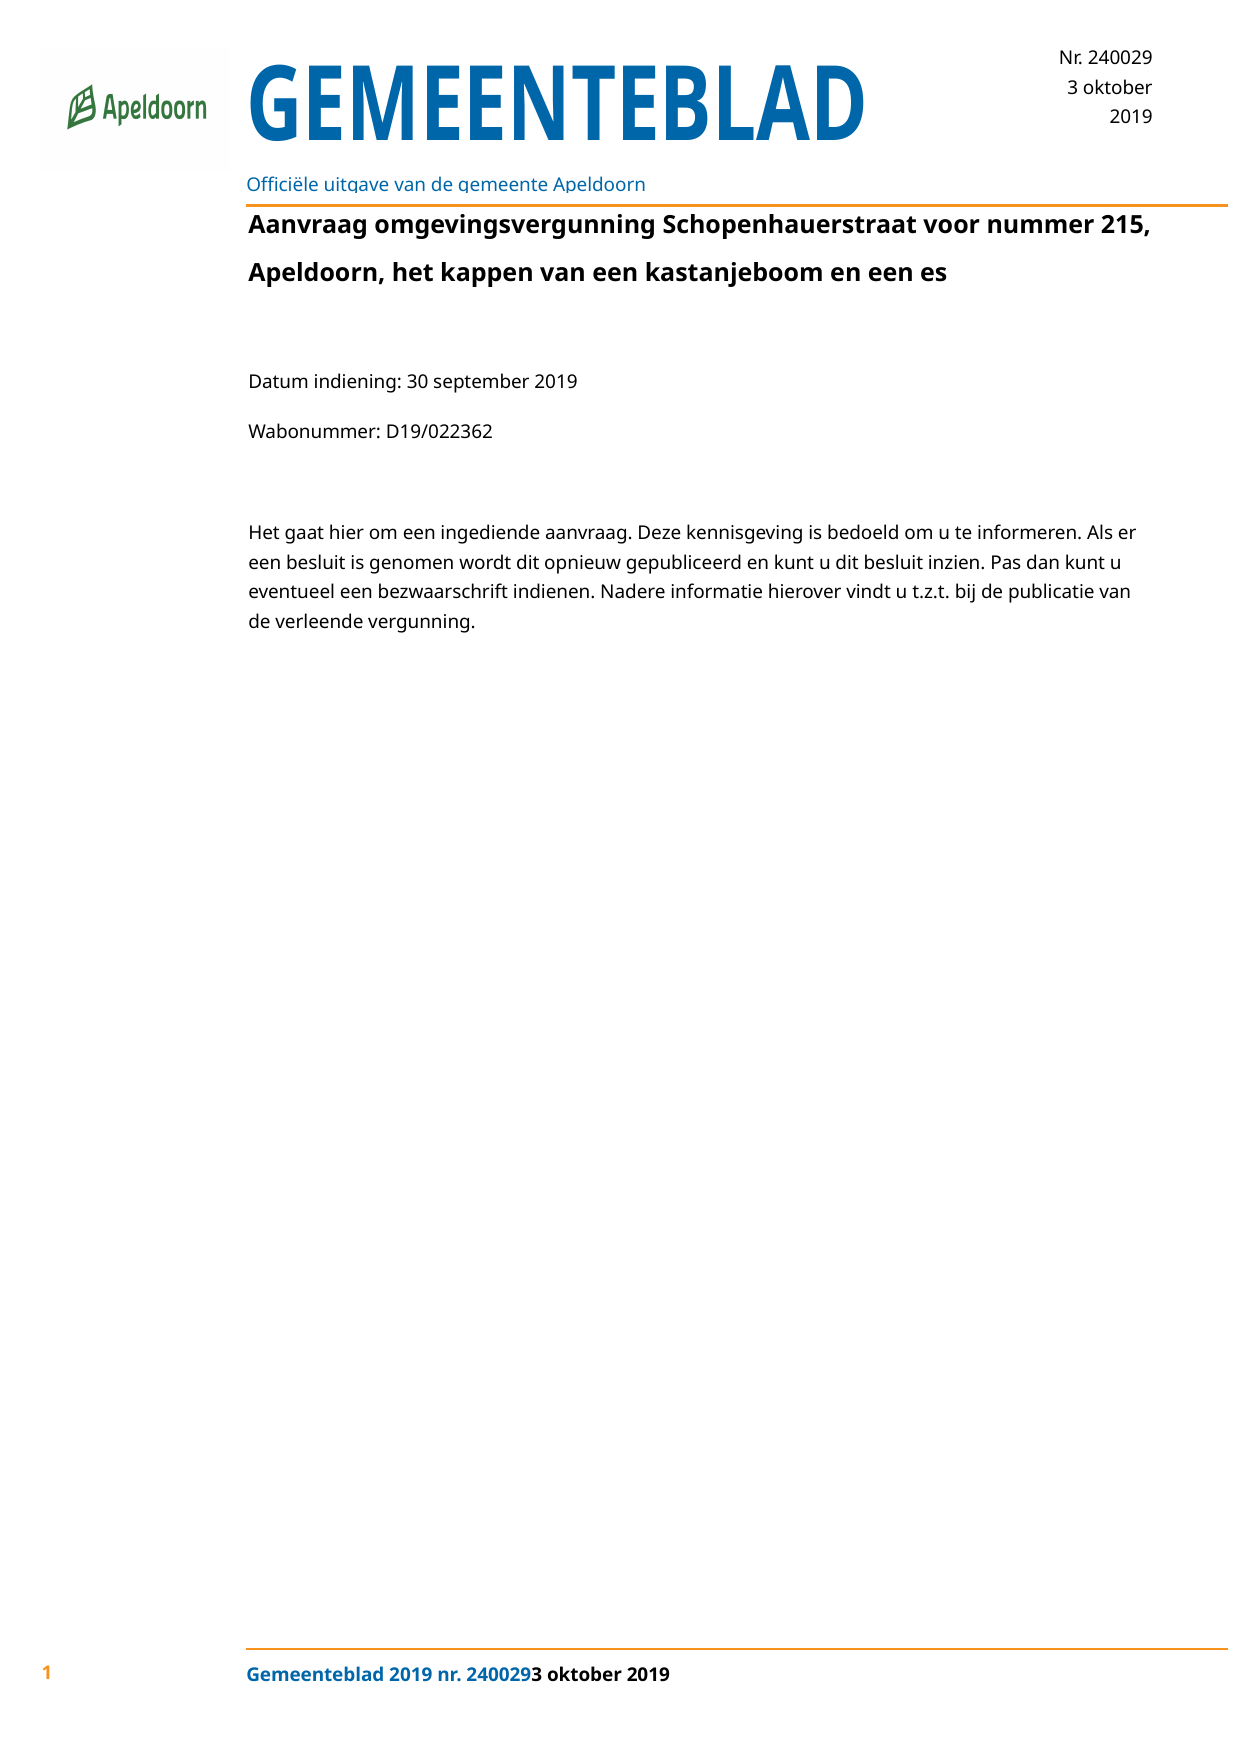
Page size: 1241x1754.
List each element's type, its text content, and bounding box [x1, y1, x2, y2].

text Aanvraag omgevingsvergunning Schopenhauerstraat voor nummer 215, Apeldoorn, het kappen van een kastanjeboom en een es [248, 207, 1152, 288]
text Wabonummer: D19/022362 [248, 419, 1152, 444]
text Het gaat hier om een ingediende aanvraag. Deze kennisgeving is bedoeld om u te informeren. Als er een besluit is genomen wordt dit opnieuw gepubliceerd en kunt u dit besluit inzien. Pas dan kunt u eventueel een bezwaarschrift indienen. Nadere informatie hierover vindt u t.z.t. bij de publicatie van de verleende vergunning. [248, 519, 1152, 634]
text Datum indiening: 30 september 2019 [248, 368, 1152, 394]
picture [41, 47, 231, 172]
